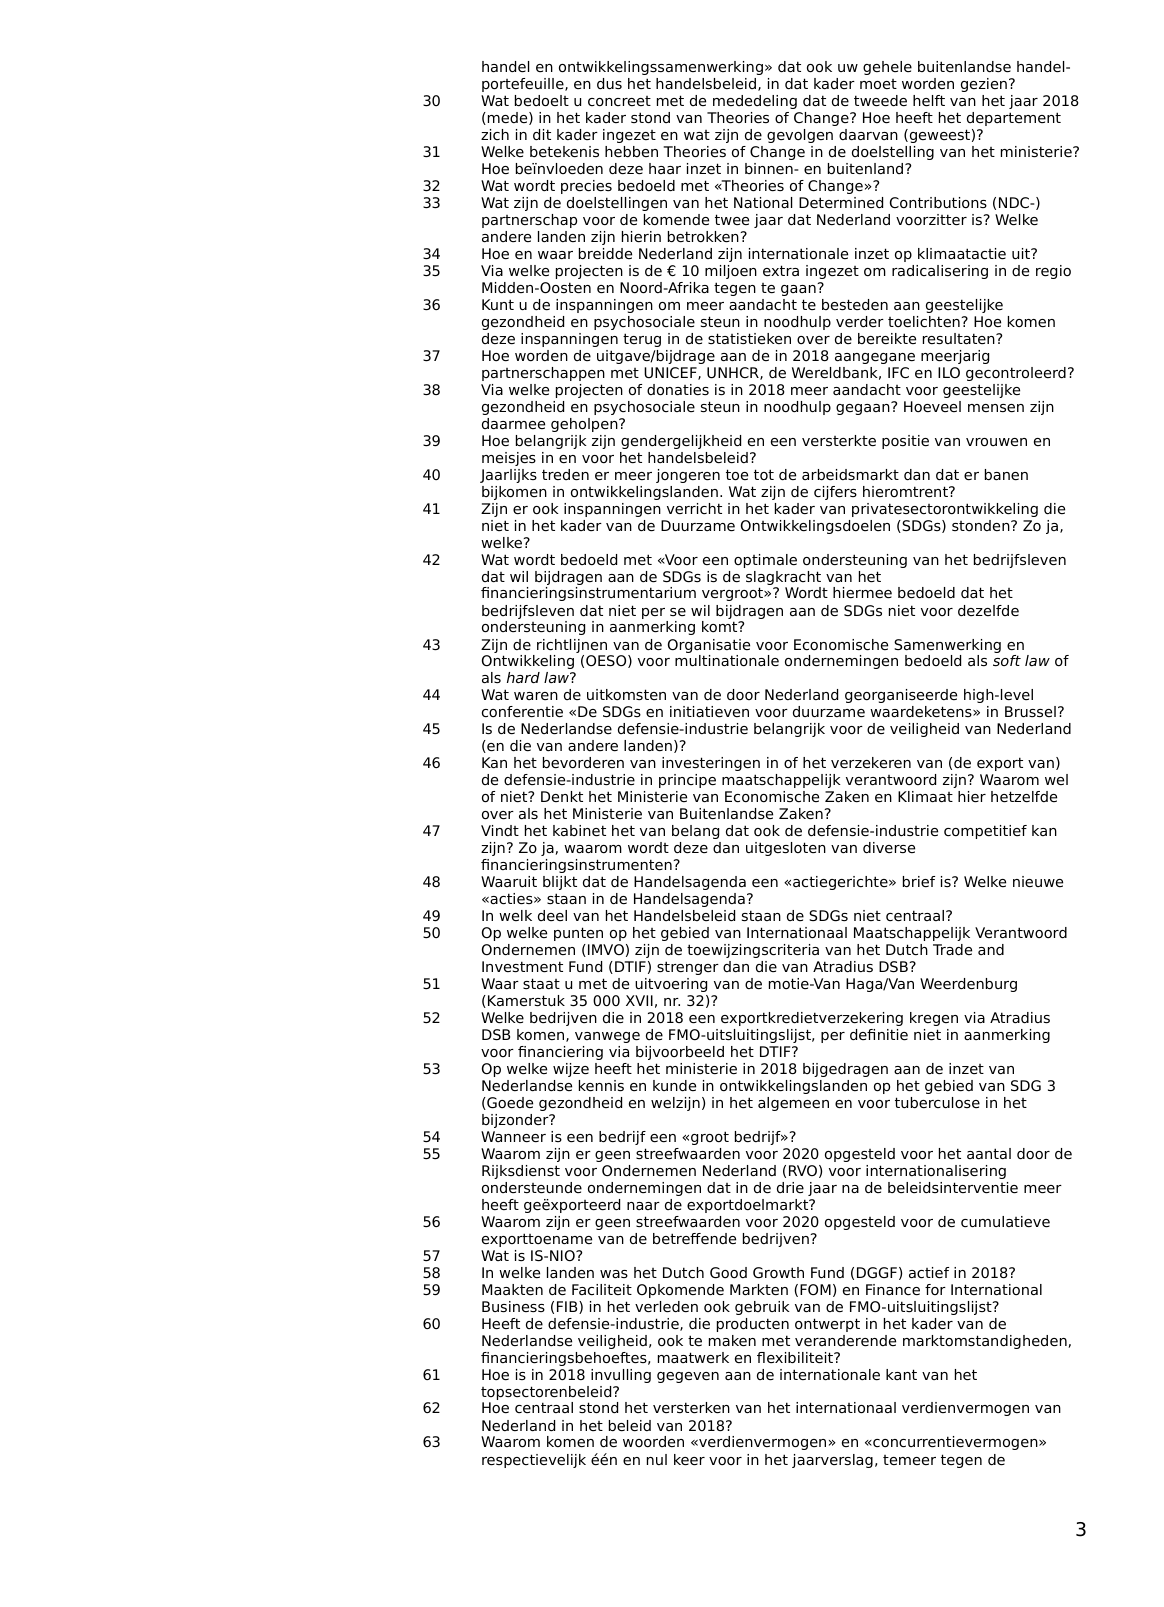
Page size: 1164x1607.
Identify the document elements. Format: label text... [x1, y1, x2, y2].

table_cell Hoe worden de uitgave/bijdrage aan de in 2018 aangegane meerjarig partnerschappen met UNICEF, UNHCR, de Wereldbank, IFC en ILO gecontroleerd? [475, 348, 1087, 382]
table_cell Wat wordt precies bedoeld met «Theories of Change»? [475, 178, 1087, 195]
table_cell Via welke projecten is de € 10 miljoen extra ingezet om radicalisering in de regio Midden-Oosten en Noord-Afrika tegen te gaan? [475, 263, 1087, 297]
table_cell Wat bedoelt u concreet met de mededeling dat de tweede helft van het jaar 2018 (mede) in het kader stond van Theories of Change? Hoe heeft het departement zich in dit kader ingezet en wat zijn de gevolgen daarvan (geweest)? [475, 93, 1087, 144]
table_cell Jaarlijks treden er meer jongeren toe tot de arbeidsmarkt dan dat er banen bijkomen in ontwikkelingslanden. Wat zijn de cijfers hieromtrent? [475, 467, 1087, 501]
table_cell 62 [422, 1400, 475, 1434]
table_cell 49 [422, 908, 475, 925]
table_cell 53 [422, 1061, 475, 1129]
table_cell 61 [422, 1366, 475, 1400]
table_cell 33 [422, 195, 475, 246]
table_cell 56 [422, 1214, 475, 1248]
table_cell Hoe is in 2018 invulling gegeven aan de internationale kant van het topsectorenbeleid? [475, 1366, 1087, 1400]
table_cell Zijn de richtlijnen van de Organisatie voor Economische Samenwerking en Ontwikkeling (OESO) voor multinationale ondernemingen bedoeld als soft law of als hard law? [475, 636, 1087, 687]
table_cell Op welke wijze heeft het ministerie in 2018 bijgedragen aan de inzet van Nederlandse kennis en kunde in ontwikkelingslanden op het gebied van SDG 3 (Goede gezondheid en welzijn) in het algemeen en voor tuberculose in het bijzonder? [475, 1061, 1087, 1129]
table_cell 46 [422, 755, 475, 823]
table_cell In welke landen was het Dutch Good Growth Fund (DGGF) actief in 2018? [475, 1265, 1087, 1282]
table_cell 52 [422, 1010, 475, 1061]
table_cell 54 [422, 1129, 475, 1146]
table_cell 55 [422, 1146, 475, 1214]
table_cell 59 [422, 1282, 475, 1316]
table_cell 44 [422, 687, 475, 721]
table_cell 43 [422, 636, 475, 687]
table_cell 47 [422, 823, 475, 874]
table_cell 30 [422, 93, 475, 144]
table_cell 51 [422, 976, 475, 1010]
table_cell Zijn er ook inspanningen verricht in het kader van privatesectorontwikkeling die niet in het kader van de Duurzame Ontwikkelingsdoelen (SDGs) stonden? Zo ja, welke? [475, 501, 1087, 551]
table_cell 35 [422, 263, 475, 297]
table_cell Welke bedrijven die in 2018 een exportkredietverzekering kregen via Atradius DSB komen, vanwege de FMO-uitsluitingslijst, per definitie niet in aanmerking voor financiering via bijvoorbeeld het DTIF? [475, 1010, 1087, 1061]
table_cell Maakten de Faciliteit Opkomende Markten (FOM) en Finance for International Business (FIB) in het verleden ook gebruik van de FMO-uitsluitingslijst? [475, 1282, 1087, 1316]
table_cell Wanneer is een bedrijf een «groot bedrijf»? [475, 1129, 1087, 1146]
table_cell 39 [422, 433, 475, 467]
table_cell Heeft de defensie-industrie, die producten ontwerpt in het kader van de Nederlandse veiligheid, ook te maken met veranderende marktomstandigheden, financieringsbehoeftes, maatwerk en flexibiliteit? [475, 1316, 1087, 1366]
table_cell Vindt het kabinet het van belang dat ook de defensie-industrie competitief kan zijn? Zo ja, waarom wordt deze dan uitgesloten van diverse financieringsinstrumenten? [475, 823, 1087, 874]
table_cell 41 [422, 501, 475, 551]
table_cell 60 [422, 1316, 475, 1366]
table_cell 34 [422, 246, 475, 263]
table_cell 50 [422, 925, 475, 976]
table_cell 58 [422, 1265, 475, 1282]
table_cell 48 [422, 874, 475, 908]
table_cell Hoe belangrijk zijn gendergelijkheid en een versterkte positie van vrouwen en meisjes in en voor het handelsbeleid? [475, 433, 1087, 467]
table_cell 57 [422, 1248, 475, 1264]
table_cell Hoe centraal stond het versterken van het internationaal verdienvermogen van Nederland in het beleid van 2018? [475, 1400, 1087, 1434]
table_cell 31 [422, 144, 475, 178]
table_cell 32 [422, 178, 475, 195]
table_cell Waarom zijn er geen streefwaarden voor 2020 opgesteld voor de cumulatieve exporttoename van de betreffende bedrijven? [475, 1214, 1087, 1248]
table_cell handel en ontwikkelingssamenwerking» dat ook uw gehele buitenlandse handel-portefeuille, en dus het handelsbeleid, in dat kader moet worden gezien? [475, 59, 1087, 93]
table_cell Via welke projecten of donaties is in 2018 meer aandacht voor geestelijke gezondheid en psychosociale steun in noodhulp gegaan? Hoeveel mensen zijn daarmee geholpen? [475, 382, 1087, 433]
table_cell 37 [422, 348, 475, 382]
table_cell [422, 59, 475, 93]
table_cell Hoe en waar breidde Nederland zijn internationale inzet op klimaatactie uit? [475, 246, 1087, 263]
table_cell Wat waren de uitkomsten van de door Nederland georganiseerde high-level conferentie «De SDGs en initiatieven voor duurzame waardeketens» in Brussel? [475, 687, 1087, 721]
table_cell Op welke punten op het gebied van Internationaal Maatschappelijk Verantwoord Ondernemen (IMVO) zijn de toewijzingscriteria van het Dutch Trade and Investment Fund (DTIF) strenger dan die van Atradius DSB? [475, 925, 1087, 976]
table_cell 63 [422, 1434, 475, 1468]
table_cell Waarom zijn er geen streefwaarden voor 2020 opgesteld voor het aantal door de Rijksdienst voor Ondernemen Nederland (RVO) voor internationalisering ondersteunde ondernemingen dat in de drie jaar na de beleidsinterventie meer heeft geëxporteerd naar de exportdoelmarkt? [475, 1146, 1087, 1214]
table_cell Waarom komen de woorden «verdienvermogen» en «concurrentievermogen» respectievelijk één en nul keer voor in het jaarverslag, temeer tegen de [475, 1434, 1087, 1468]
table_cell Waaruit blijkt dat de Handelsagenda een «actiegerichte» brief is? Welke nieuwe «acties» staan in de Handelsagenda? [475, 874, 1087, 908]
table_cell Wat is IS-NIO? [475, 1248, 1087, 1264]
table_cell Is de Nederlandse defensie-industrie belangrijk voor de veiligheid van Nederland (en die van andere landen)? [475, 721, 1087, 755]
table_cell Welke betekenis hebben Theories of Change in de doelstelling van het ministerie? Hoe beïnvloeden deze haar inzet in binnen- en buitenland? [475, 144, 1087, 178]
table_cell 42 [422, 551, 475, 636]
table_cell 40 [422, 467, 475, 501]
table_cell Wat wordt bedoeld met «Voor een optimale ondersteuning van het bedrijfsleven dat wil bijdragen aan de SDGs is de slagkracht van het financieringsinstrumentarium vergroot»? Wordt hiermee bedoeld dat het bedrijfsleven dat niet per se wil bijdragen aan de SDGs niet voor dezelfde ondersteuning in aanmerking komt? [475, 551, 1087, 636]
table_cell 36 [422, 297, 475, 348]
table_cell In welk deel van het Handelsbeleid staan de SDGs niet centraal? [475, 908, 1087, 925]
table_cell 38 [422, 382, 475, 433]
table_cell Kunt u de inspanningen om meer aandacht te besteden aan geestelijke gezondheid en psychosociale steun in noodhulp verder toelichten? Hoe komen deze inspanningen terug in de statistieken over de bereikte resultaten? [475, 297, 1087, 348]
table_cell Waar staat u met de uitvoering van de motie-Van Haga/Van Weerdenburg (Kamerstuk 35 000 XVII, nr. 32)? [475, 976, 1087, 1010]
table_cell Kan het bevorderen van investeringen in of het verzekeren van (de export van) de defensie-industrie in principe maatschappelijk verantwoord zijn? Waarom wel of niet? Denkt het Ministerie van Economische Zaken en Klimaat hier hetzelfde over als het Ministerie van Buitenlandse Zaken? [475, 755, 1087, 823]
table_cell 45 [422, 721, 475, 755]
table_cell Wat zijn de doelstellingen van het National Determined Contributions (NDC-) partnerschap voor de komende twee jaar dat Nederland voorzitter is? Welke andere landen zijn hierin betrokken? [475, 195, 1087, 246]
